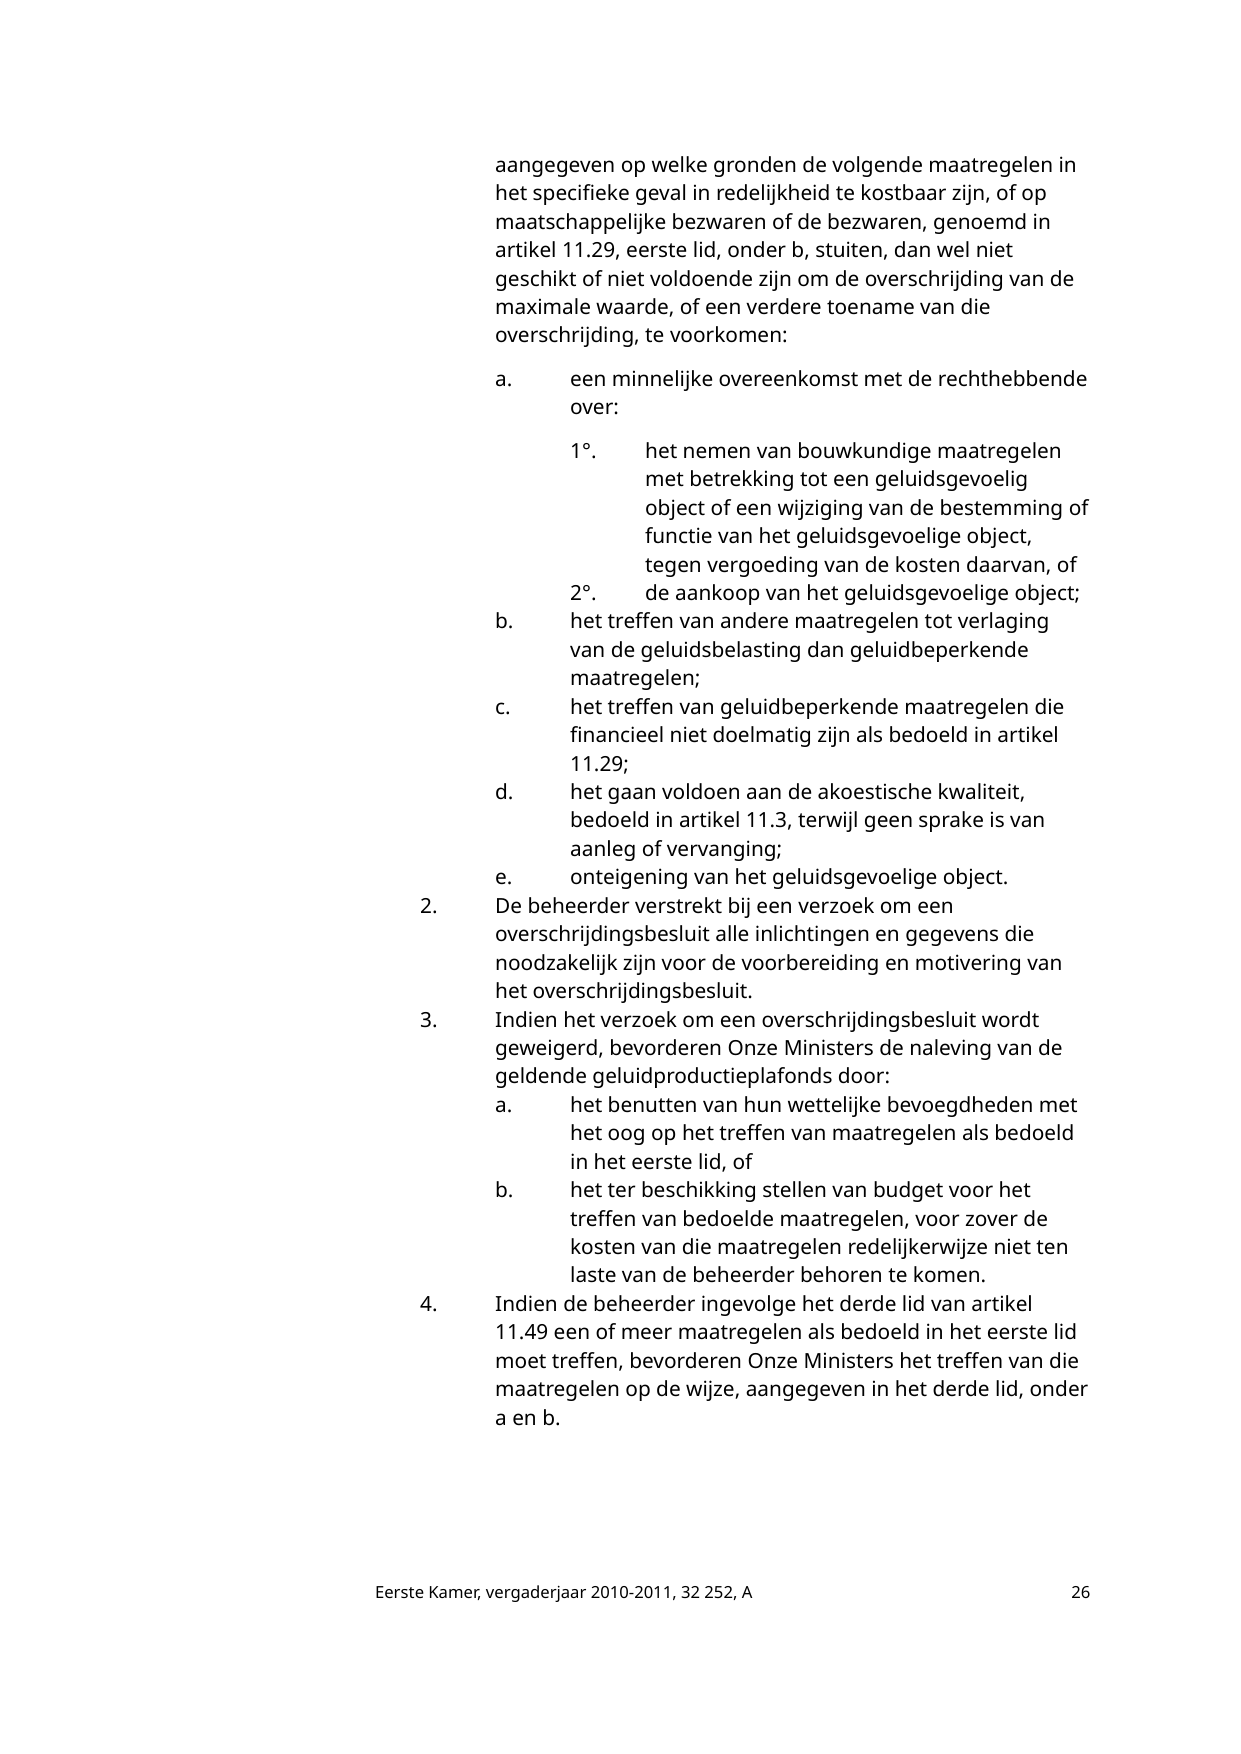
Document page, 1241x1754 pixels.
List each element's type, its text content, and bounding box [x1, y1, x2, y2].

list aangegeven op welke gronden de volgende maatregelen in het specifieke geval in redelijkheid te kostbaar zijn, of op maatschappelijke bezwaren of de bezwaren, genoemd in artikel 11.29, eerste lid, onder b, stuiten, dan wel niet geschikt of niet voldoende zijn om de overschrijding van de maximale waarde, of een verdere toename van die overschrijding, te voorkomen: [420, 150, 1090, 349]
list De beheerder verstrekt bij een verzoek om een overschrijdingsbesluit alle inlichtingen en gegevens die noodzakelijk zijn voor de voorbereiding en motivering van het overschrijdingsbesluit. [420, 891, 1090, 1005]
list het benutten van hun wettelijke bevoegdheden met het oog op het treffen van maatregelen als bedoeld in het eerste lid, of [495, 1090, 1090, 1175]
list Indien de beheerder ingevolge het derde lid van artikel 11.49 een of meer maatregelen als bedoeld in het eerste lid moet treffen, bevorderen Onze Ministers het treffen van die maatregelen op de wijze, aangegeven in het derde lid, onder a en b. [420, 1289, 1090, 1431]
list het gaan voldoen aan de akoestische kwaliteit, bedoeld in artikel 11.3, terwijl geen sprake is van aanleg of vervanging; [495, 777, 1090, 862]
list het treffen van andere maatregelen tot verlaging van de geluidsbelasting dan geluidbeperkende maatregelen; [495, 607, 1090, 692]
list het ter beschikking stellen van budget voor het treffen van bedoelde maatregelen, voor zover de kosten van die maatregelen redelijkerwijze niet ten laste van de beheerder behoren te komen. [495, 1175, 1090, 1289]
list een minnelijke overeenkomst met de rechthebbende over: [495, 364, 1090, 421]
list Indien het verzoek om een overschrijdingsbesluit wordt geweigerd, bevorderen Onze Ministers de naleving van de geldende geluidproductieplafonds door: [420, 1005, 1090, 1090]
list het nemen van bouwkundige maatregelen met betrekking tot een geluidsgevoelig object of een wijziging van de bestemming of functie van het geluidsgevoelige object, tegen vergoeding van de kosten daarvan, of [570, 436, 1090, 578]
list het treffen van geluidbeperkende maatregelen die financieel niet doelmatig zijn als bedoeld in artikel 11.29; [495, 692, 1090, 777]
list de aankoop van het geluidsgevoelige object; [570, 578, 1090, 607]
list onteigening van het geluidsgevoelige object. [495, 862, 1090, 891]
